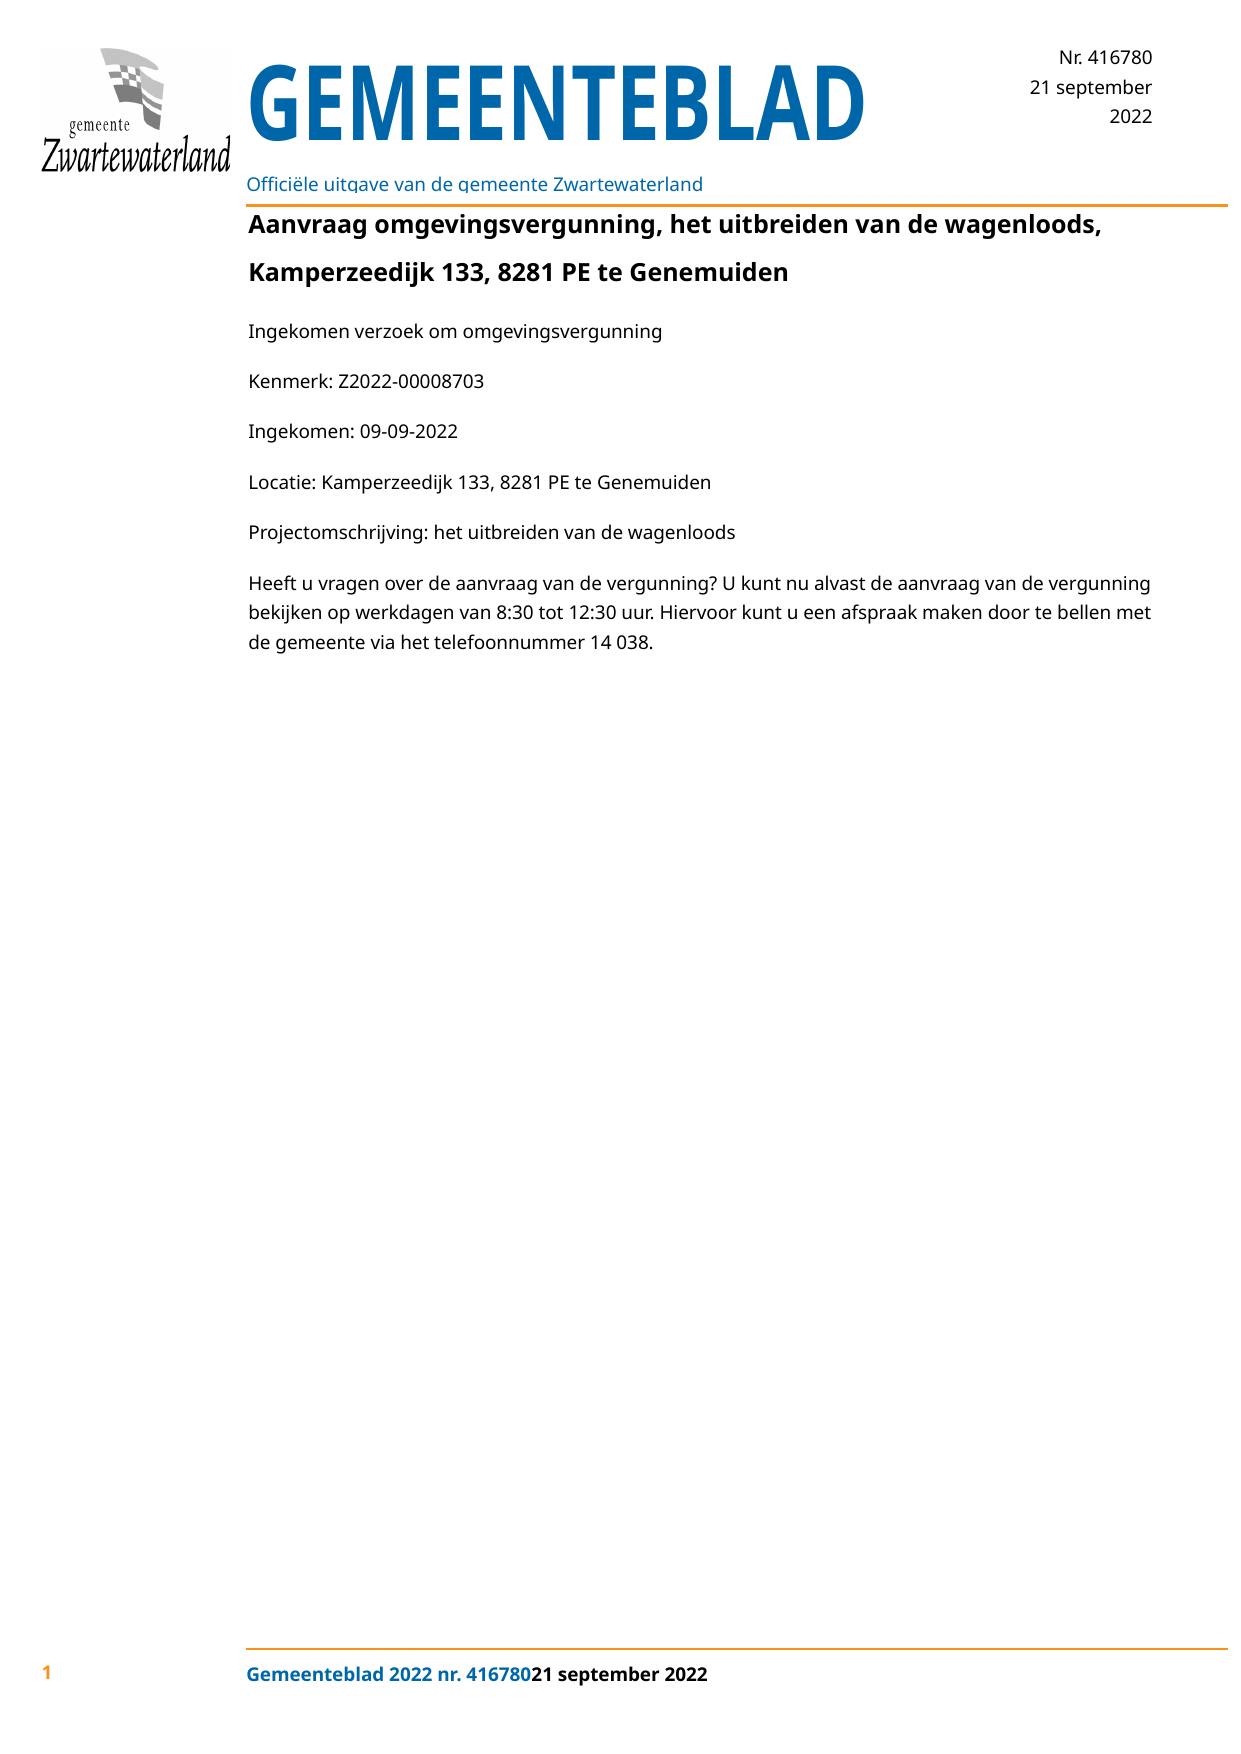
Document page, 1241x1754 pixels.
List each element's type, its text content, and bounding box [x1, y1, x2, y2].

text Aanvraag omgevingsvergunning, het uitbreiden van de wagenloods, Kamperzeedijk 133, 8281 PE te Genemuiden [248, 207, 1152, 288]
text Projectomschrijving: het uitbreiden van de wagenloods [248, 519, 1152, 545]
text Heeft u vragen over de aanvraag van de vergunning? U kunt nu alvast de aanvraag van de vergunning bekijken op werkdagen van 8:30 tot 12:30 uur. Hiervoor kunt u een afspraak maken door te bellen met de gemeente via het telefoonnummer 14 038. [248, 570, 1152, 655]
text Locatie: Kamperzeedijk 133, 8281 PE te Genemuiden [248, 469, 1152, 495]
text Kenmerk: Z2022-00008703 [248, 368, 1152, 394]
picture [41, 47, 231, 172]
text Ingekomen: 09-09-2022 [248, 419, 1152, 444]
text Ingekomen verzoek om omgevingsvergunning [248, 318, 1152, 344]
